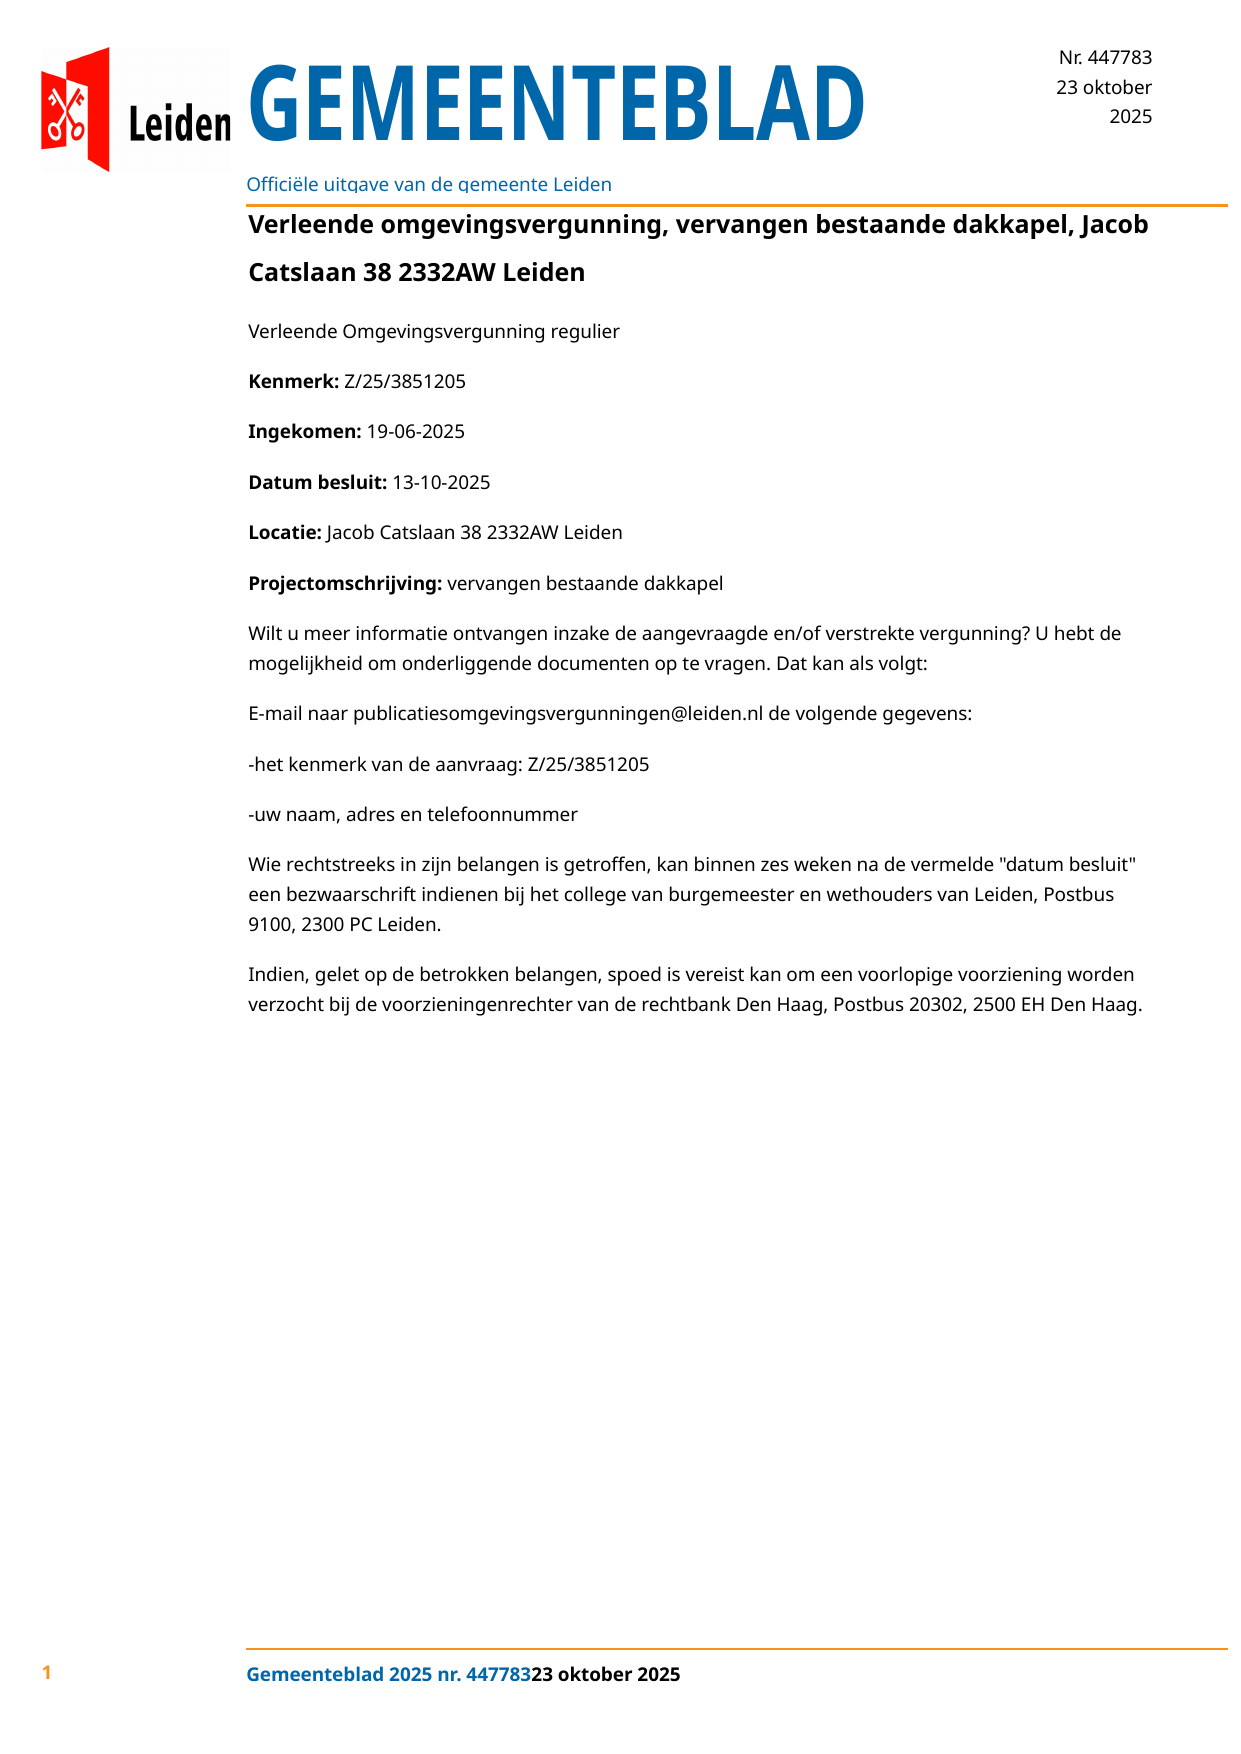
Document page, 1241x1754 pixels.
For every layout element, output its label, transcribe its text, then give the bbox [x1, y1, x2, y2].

text Verleende omgevingsvergunning, vervangen bestaande dakkapel, Jacob Catslaan 38 2332AW Leiden [248, 207, 1152, 288]
text E-mail naar publicatiesomgevingsvergunningen@leiden.nl de volgende gegevens: [248, 700, 1152, 726]
text Indien, gelet op de betrokken belangen, spoed is vereist kan om een voorlopige voorziening worden verzocht bij de voorzieningenrechter van de rechtbank Den Haag, Postbus 20302, 2500 EH Den Haag. [248, 961, 1152, 1017]
text Locatie: Jacob Catslaan 38 2332AW Leiden [248, 519, 1152, 545]
text Wie rechtstreeks in zijn belangen is getroffen, kan binnen zes weken na de vermelde "datum besluit" een bezwaarschrift indienen bij het college van burgemeester en wethouders van Leiden, Postbus 9100, 2300 PC Leiden. [248, 852, 1152, 937]
text Datum besluit: 13-10-2025 [248, 469, 1152, 495]
text -uw naam, adres en telefoonnummer [248, 801, 1152, 827]
text Projectomschrijving: vervangen bestaande dakkapel [248, 570, 1152, 596]
text Verleende Omgevingsvergunning regulier [248, 318, 1152, 344]
text Kenmerk: Z/25/3851205 [248, 368, 1152, 394]
text Ingekomen: 19-06-2025 [248, 419, 1152, 444]
picture [41, 47, 231, 172]
text Wilt u meer informatie ontvangen inzake de aangevraagde en/of verstrekte vergunning? U hebt de mogelijkheid om onderliggende documenten op te vragen. Dat kan als volgt: [248, 620, 1152, 676]
text -het kenmerk van de aanvraag: Z/25/3851205 [248, 751, 1152, 777]
